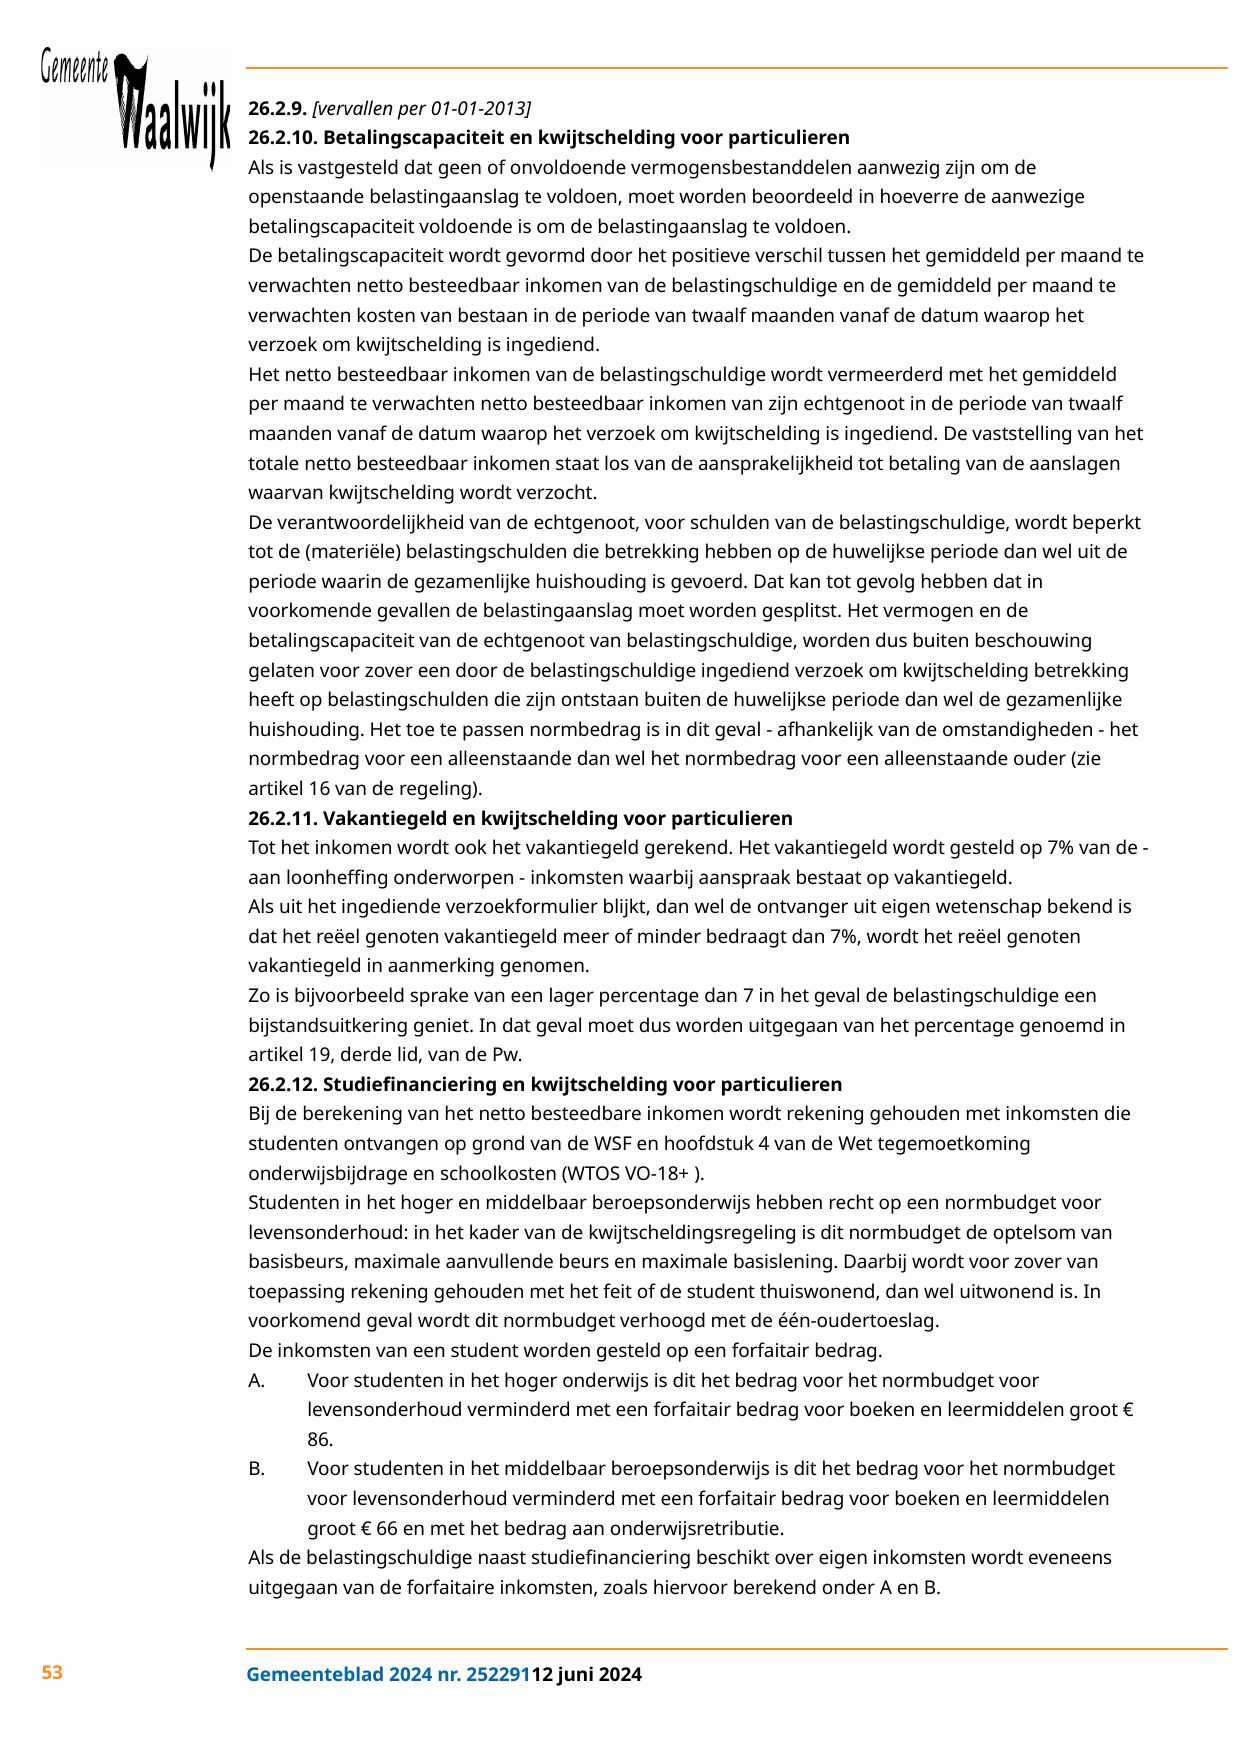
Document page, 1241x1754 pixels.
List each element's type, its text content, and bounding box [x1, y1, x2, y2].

text 26.2.9. [vervallen per 01-01-2013] [248, 95, 1152, 121]
text Bij de berekening van het netto besteedbare inkomen wordt rekening gehouden met inkomsten die studenten ontvangen op grond van de WSF en hoofdstuk 4 van de Wet tegemoetkoming onderwijsbijdrage en schoolkosten (WTOS VO-18+ ). [248, 1101, 1152, 1186]
text De verantwoordelijkheid van de echtgenoot, voor schulden van de belastingschuldige, wordt beperkt tot de (materiële) belastingschulden die betrekking hebben op de huwelijkse periode dan wel uit de periode waarin de gezamenlijke huishouding is gevoerd. Dat kan tot gevolg hebben dat in voorkomende gevallen de belastingaanslag moet worden gesplitst. Het vermogen en de betalingscapaciteit van de echtgenoot van belastingschuldige, worden dus buiten beschouwing gelaten voor zover een door de belastingschuldige ingediend verzoek om kwijtschelding betrekking heeft op belastingschulden die zijn ontstaan buiten de huwelijkse periode dan wel de gezamenlijke huishouding. Het toe te passen normbedrag is in dit geval - afhankelijk van de omstandigheden - het normbedrag voor een alleenstaande dan wel het normbedrag voor een alleenstaande ouder (zie artikel 16 van de regeling). [248, 509, 1152, 801]
text De inkomsten van een student worden gesteld op een forfaitair bedrag. [248, 1337, 1152, 1363]
text Tot het inkomen wordt ook het vakantiegeld gerekend. Het vakantiegeld wordt gesteld op 7% van de - aan loonheffing onderworpen - inkomsten waarbij aanspraak bestaat op vakantiegeld. [248, 834, 1152, 890]
text 26.2.10. Betalingscapaciteit en kwijtschelding voor particulieren [248, 124, 1152, 150]
text Als uit het ingediende verzoekformulier blijkt, dan wel de ontvanger uit eigen wetenschap bekend is dat het reëel genoten vakantiegeld meer of minder bedraagt dan 7%, wordt het reëel genoten vakantiegeld in aanmerking genomen. [248, 893, 1152, 978]
text 26.2.12. Studiefinanciering en kwijtschelding voor particulieren [248, 1071, 1152, 1097]
text Als de belastingschuldige naast studiefinanciering beschikt over eigen inkomsten wordt eveneens uitgegaan van de forfaitaire inkomsten, zoals hiervoor berekend onder A en B. [248, 1544, 1152, 1600]
picture [41, 47, 231, 172]
text 26.2.11. Vakantiegeld en kwijtschelding voor particulieren [248, 805, 1152, 831]
list Voor studenten in het middelbaar beroepsonderwijs is dit het bedrag voor het normbudget voor levensonderhoud verminderd met een forfaitair bedrag voor boeken en leermiddelen groot € 66 en met het bedrag aan onderwijsretributie. [248, 1456, 1152, 1541]
list Voor studenten in het hoger onderwijs is dit het bedrag voor het normbudget voor levensonderhoud verminderd met een forfaitair bedrag voor boeken en leermiddelen groot € 86. [248, 1367, 1152, 1452]
text Als is vastgesteld dat geen of onvoldoende vermogensbestanddelen aanwezig zijn om de openstaande belastingaanslag te voldoen, moet worden beoordeeld in hoeverre de aanwezige betalingscapaciteit voldoende is om de belastingaanslag te voldoen. [248, 154, 1152, 239]
text Zo is bijvoorbeeld sprake van een lager percentage dan 7 in het geval de belastingschuldige een bijstandsuitkering geniet. In dat geval moet dus worden uitgegaan van het percentage genoemd in artikel 19, derde lid, van de Pw. [248, 982, 1152, 1067]
text De betalingscapaciteit wordt gevormd door het positieve verschil tussen het gemiddeld per maand te verwachten netto besteedbaar inkomen van de belastingschuldige en de gemiddeld per maand te verwachten kosten van bestaan in de periode van twaalf maanden vanaf de datum waarop het verzoek om kwijtschelding is ingediend. [248, 243, 1152, 357]
text Het netto besteedbaar inkomen van de belastingschuldige wordt vermeerderd met het gemiddeld per maand te verwachten netto besteedbaar inkomen van zijn echtgenoot in de periode van twaalf maanden vanaf de datum waarop het verzoek om kwijtschelding is ingediend. De vaststelling van het totale netto besteedbaar inkomen staat los van de aansprakelijkheid tot betaling van de aanslagen waarvan kwijtschelding wordt verzocht. [248, 361, 1152, 505]
text Studenten in het hoger en middelbaar beroepsonderwijs hebben recht op een normbudget voor levensonderhoud: in het kader van de kwijtscheldingsregeling is dit normbudget de optelsom van basisbeurs, maximale aanvullende beurs en maximale basislening. Daarbij wordt voor zover van toepassing rekening gehouden met het feit of de student thuiswonend, dan wel uitwonend is. In voorkomend geval wordt dit normbudget verhoogd met de één-oudertoeslag. [248, 1189, 1152, 1333]
